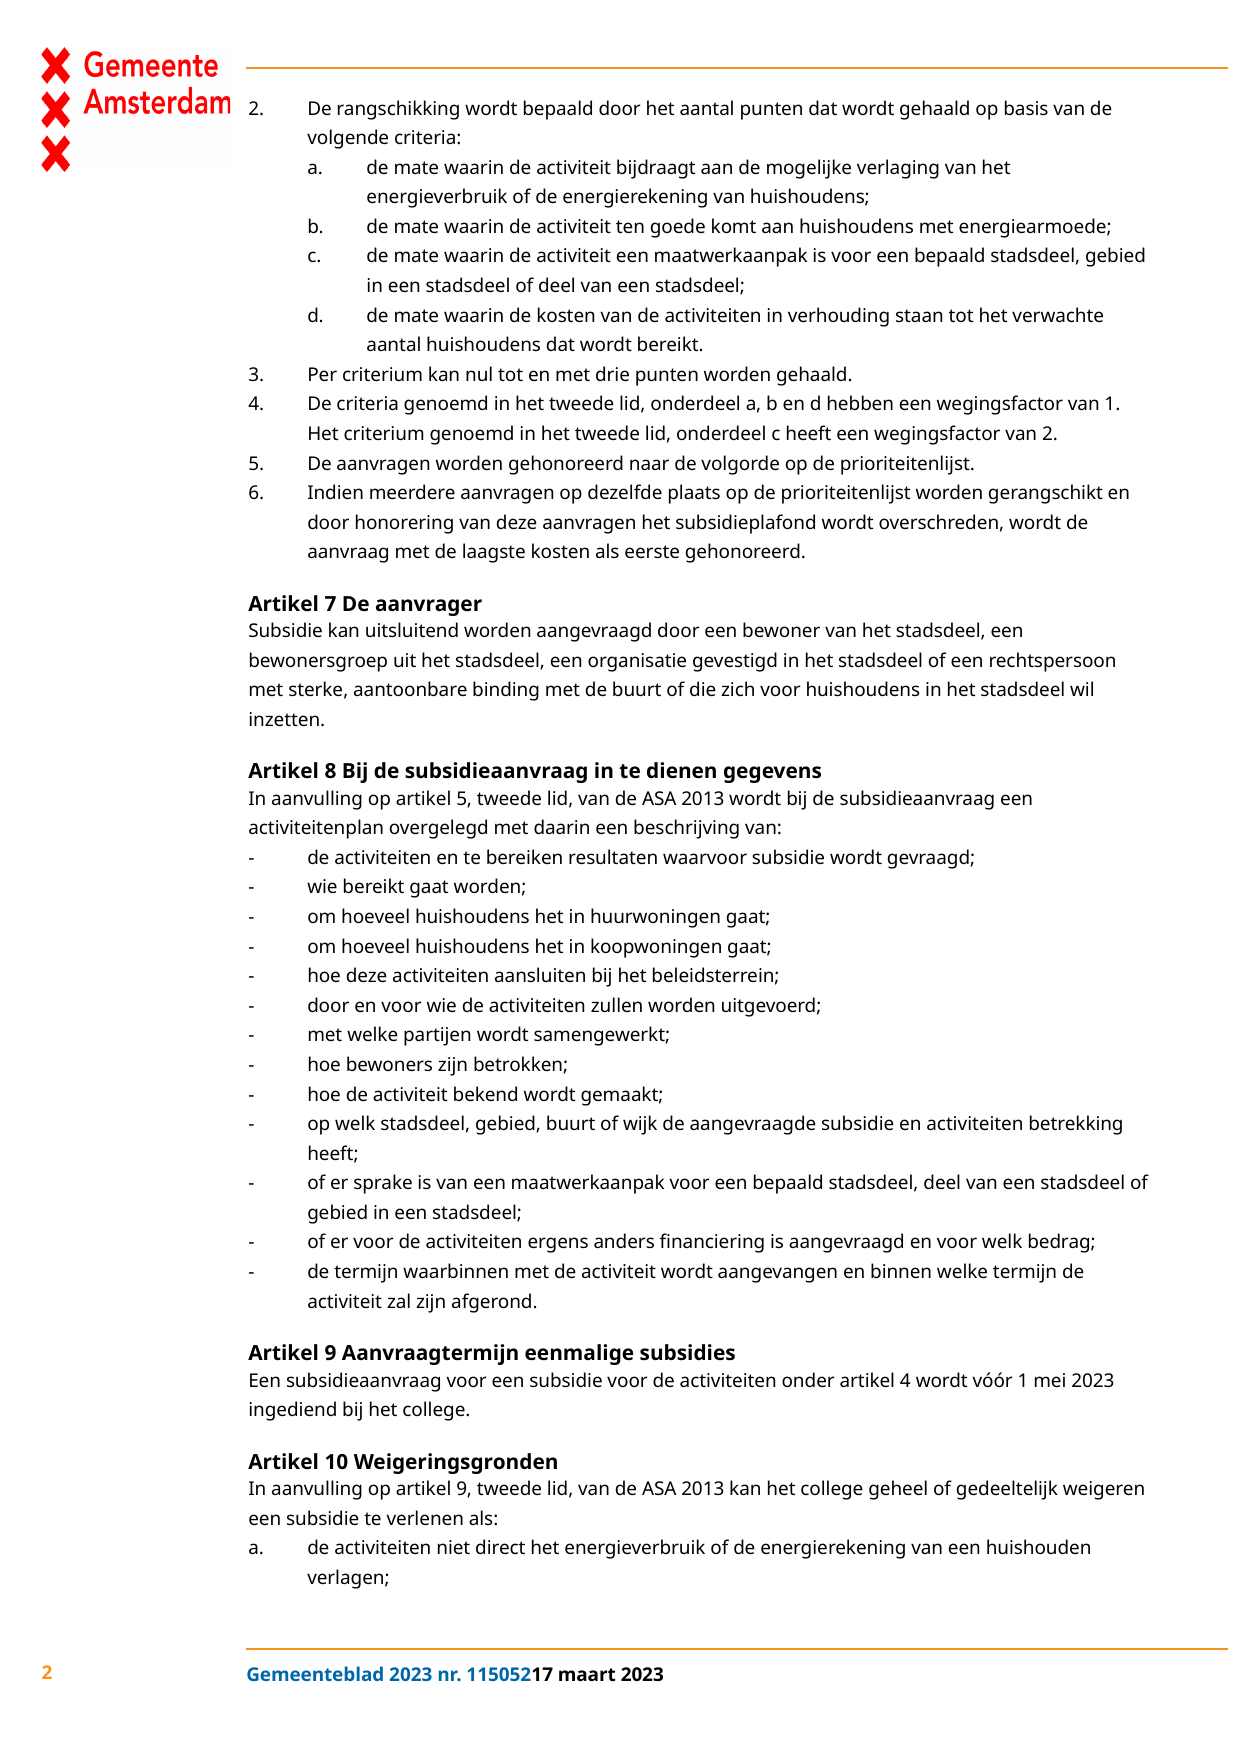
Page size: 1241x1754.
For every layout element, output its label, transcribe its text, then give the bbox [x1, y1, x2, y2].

list hoe deze activiteiten aansluiten bij het beleidsterrein; [248, 962, 1152, 988]
text Subsidie kan uitsluitend worden aangevraagd door een bewoner van het stadsdeel, een bewonersgroep uit het stadsdeel, een organisatie gevestigd in het stadsdeel of een rechtspersoon met sterke, aantoonbare binding met de buurt of die zich voor huishoudens in het stadsdeel wil inzetten. [248, 617, 1152, 732]
text In aanvulling op artikel 9, tweede lid, van de ASA 2013 kan het college geheel of gedeeltelijk weigeren een subsidie te verlenen als: [248, 1475, 1152, 1531]
text Artikel 9 Aanvraagtermijn eenmalige subsidies [248, 1338, 1152, 1367]
list op welk stadsdeel, gebied, buurt of wijk de aangevraagde subsidie en activiteiten betrekking heeft; [248, 1110, 1152, 1166]
list De rangschikking wordt bepaald door het aantal punten dat wordt gehaald op basis van de volgende criteria: [248, 95, 1152, 150]
list de activiteiten en te bereiken resultaten waarvoor subsidie wordt gevraagd; [248, 844, 1152, 870]
list de mate waarin de activiteit een maatwerkaanpak is voor een bepaald stadsdeel, gebied in een stadsdeel of deel van een stadsdeel; [307, 243, 1152, 298]
list De criteria genoemd in het tweede lid, onderdeel a, b en d hebben een wegingsfactor van 1. Het criterium genoemd in het tweede lid, onderdeel c heeft een wegingsfactor van 2. [248, 391, 1152, 446]
text Artikel 10 Weigeringsgronden [248, 1447, 1152, 1475]
list door en voor wie de activiteiten zullen worden uitgevoerd; [248, 992, 1152, 1018]
list Per criterium kan nul tot en met drie punten worden gehaald. [248, 361, 1152, 387]
list of er voor de activiteiten ergens anders financiering is aangevraagd en voor welk bedrag; [248, 1229, 1152, 1254]
list hoe bewoners zijn betrokken; [248, 1051, 1152, 1077]
list om hoeveel huishoudens het in koopwoningen gaat; [248, 933, 1152, 959]
picture [41, 47, 231, 172]
list Indien meerdere aanvragen op dezelfde plaats op de prioriteitenlijst worden gerangschikt en door honorering van deze aanvragen het subsidieplafond wordt overschreden, wordt de aanvraag met de laagste kosten als eerste gehonoreerd. [248, 479, 1152, 564]
list om hoeveel huishoudens het in huurwoningen gaat; [248, 903, 1152, 929]
list de termijn waarbinnen met de activiteit wordt aangevangen en binnen welke termijn de activiteit zal zijn afgerond. [248, 1258, 1152, 1314]
text Artikel 8 Bij de subsidieaanvraag in te dienen gegevens [248, 757, 1152, 785]
list of er sprake is van een maatwerkaanpak voor een bepaald stadsdeel, deel van een stadsdeel of gebied in een stadsdeel; [248, 1169, 1152, 1225]
list de mate waarin de activiteit bijdraagt aan de mogelijke verlaging van het energieverbruik of de energierekening van huishoudens; [307, 154, 1152, 209]
text Een subsidieaanvraag voor een subsidie voor de activiteiten onder artikel 4 wordt vóór 1 mei 2023 ingediend bij het college. [248, 1367, 1152, 1422]
list de mate waarin de kosten van de activiteiten in verhouding staan tot het verwachte aantal huishoudens dat wordt bereikt. [307, 302, 1152, 357]
text Artikel 7 De aanvrager [248, 589, 1152, 617]
list wie bereikt gaat worden; [248, 874, 1152, 899]
list de activiteiten niet direct het energieverbruik of de energierekening van een huishouden verlagen; [248, 1534, 1152, 1590]
list hoe de activiteit bekend wordt gemaakt; [248, 1081, 1152, 1107]
list De aanvragen worden gehonoreerd naar de volgorde op de prioriteitenlijst. [248, 450, 1152, 476]
list de mate waarin de activiteit ten goede komt aan huishoudens met energiearmoede; [307, 213, 1152, 239]
text In aanvulling op artikel 5, tweede lid, van de ASA 2013 wordt bij de subsidieaanvraag een activiteitenplan overgelegd met daarin een beschrijving van: [248, 785, 1152, 840]
list met welke partijen wordt samengewerkt; [248, 1022, 1152, 1047]
